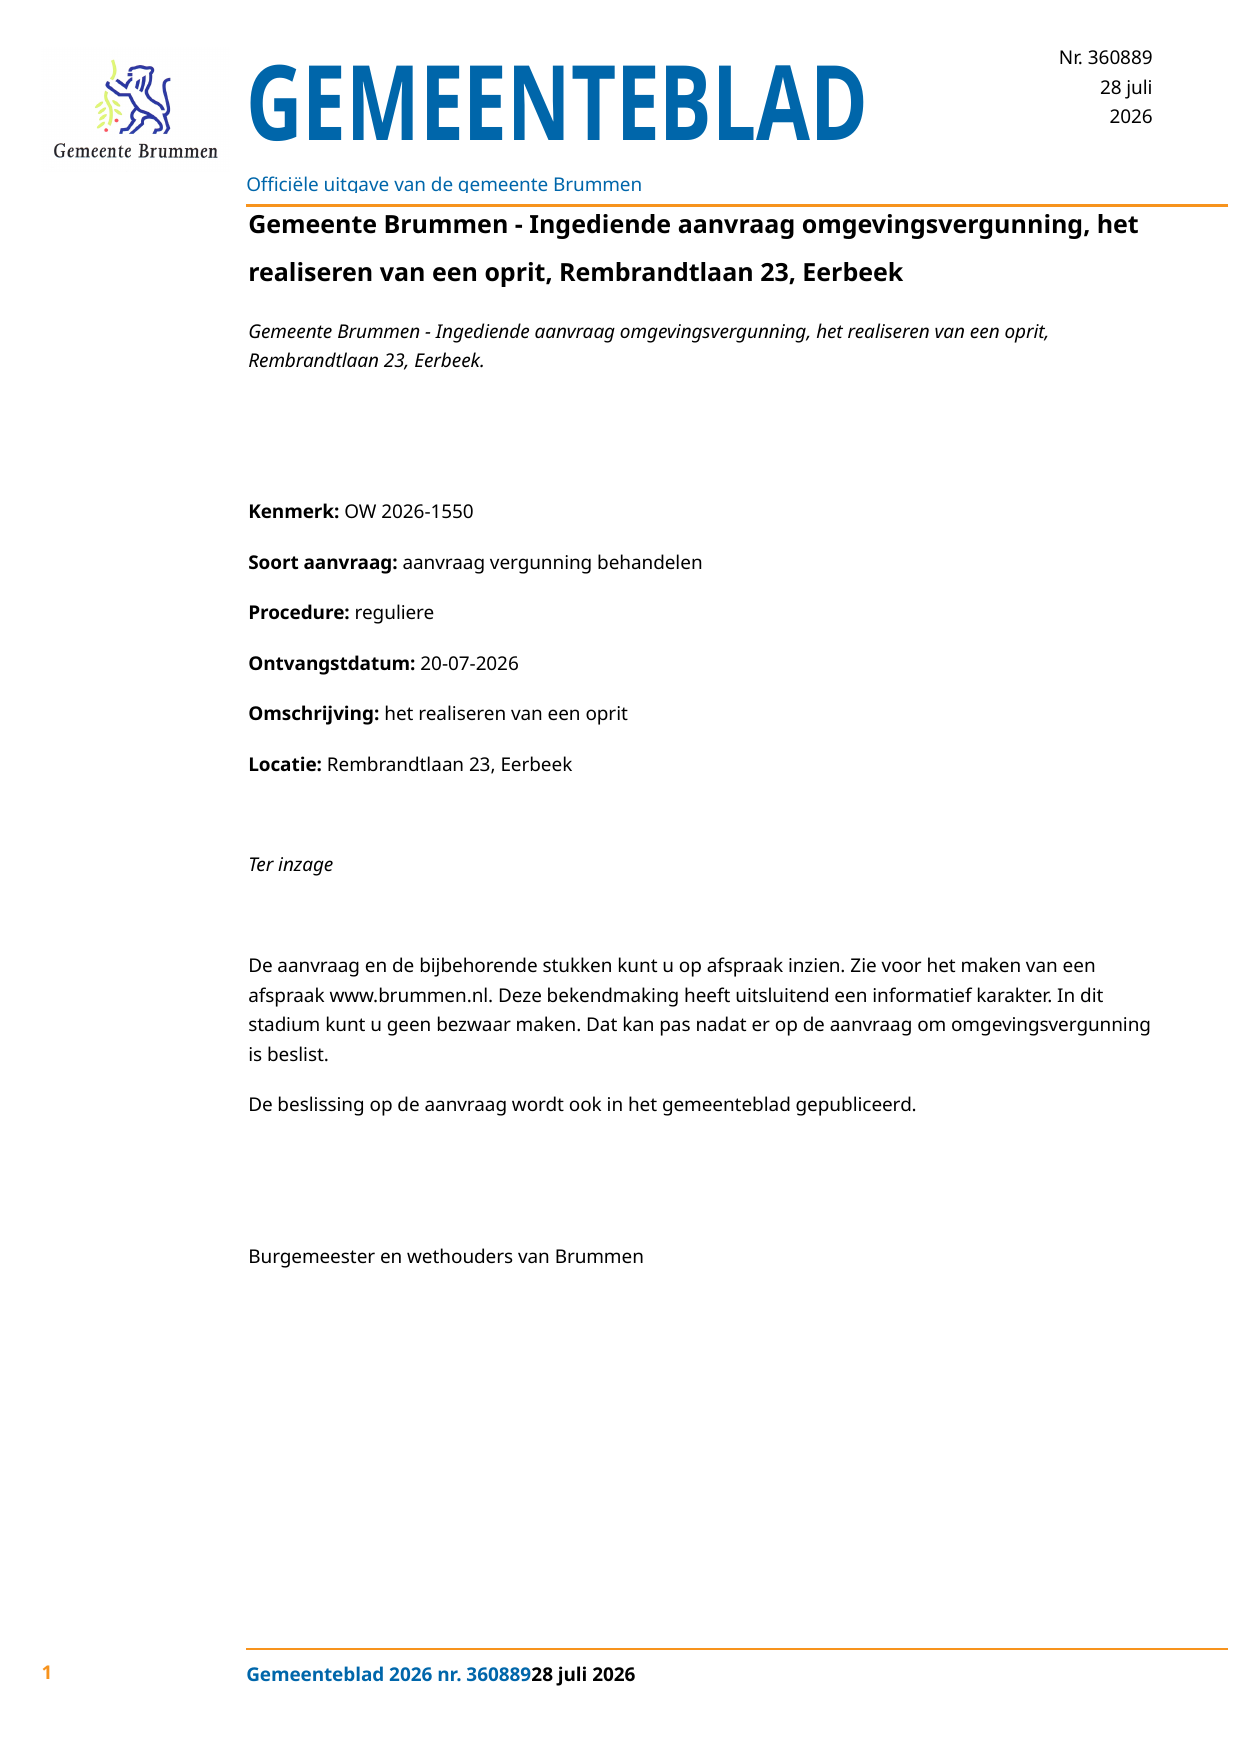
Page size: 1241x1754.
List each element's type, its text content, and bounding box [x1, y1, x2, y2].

text Kenmerk: OW 2026-1550 [248, 499, 1152, 524]
text Locatie: Rembrandtlaan 23, Eerbeek [248, 751, 1152, 777]
text Gemeente Brummen - Ingediende aanvraag omgevingsvergunning, het realiseren van een oprit, Rembrandtlaan 23, Eerbeek. [248, 318, 1152, 373]
text Ontvangstdatum: 20-07-2026 [248, 650, 1152, 676]
text Gemeente Brummen - Ingediende aanvraag omgevingsvergunning, het realiseren van een oprit, Rembrandtlaan 23, Eerbeek [248, 207, 1152, 288]
text De beslissing op de aanvraag wordt ook in het gemeenteblad gepubliceerd. [248, 1092, 1152, 1117]
text Omschrijving: het realiseren van een oprit [248, 700, 1152, 726]
text Soort aanvraag: aanvraag vergunning behandelen [248, 549, 1152, 575]
text De aanvraag en de bijbehorende stukken kunt u op afspraak inzien. Zie voor het maken van een afspraak www.brummen.nl. Deze bekendmaking heeft uitsluitend een informatief karakter. In dit stadium kunt u geen bezwaar maken. Dat kan pas nadat er op de aanvraag om omgevingsvergunning is beslist. [248, 952, 1152, 1067]
picture [41, 47, 231, 172]
text Ter inzage [248, 852, 1152, 877]
text Procedure: reguliere [248, 599, 1152, 625]
text Burgemeester en wethouders van Brummen [248, 1243, 1152, 1269]
